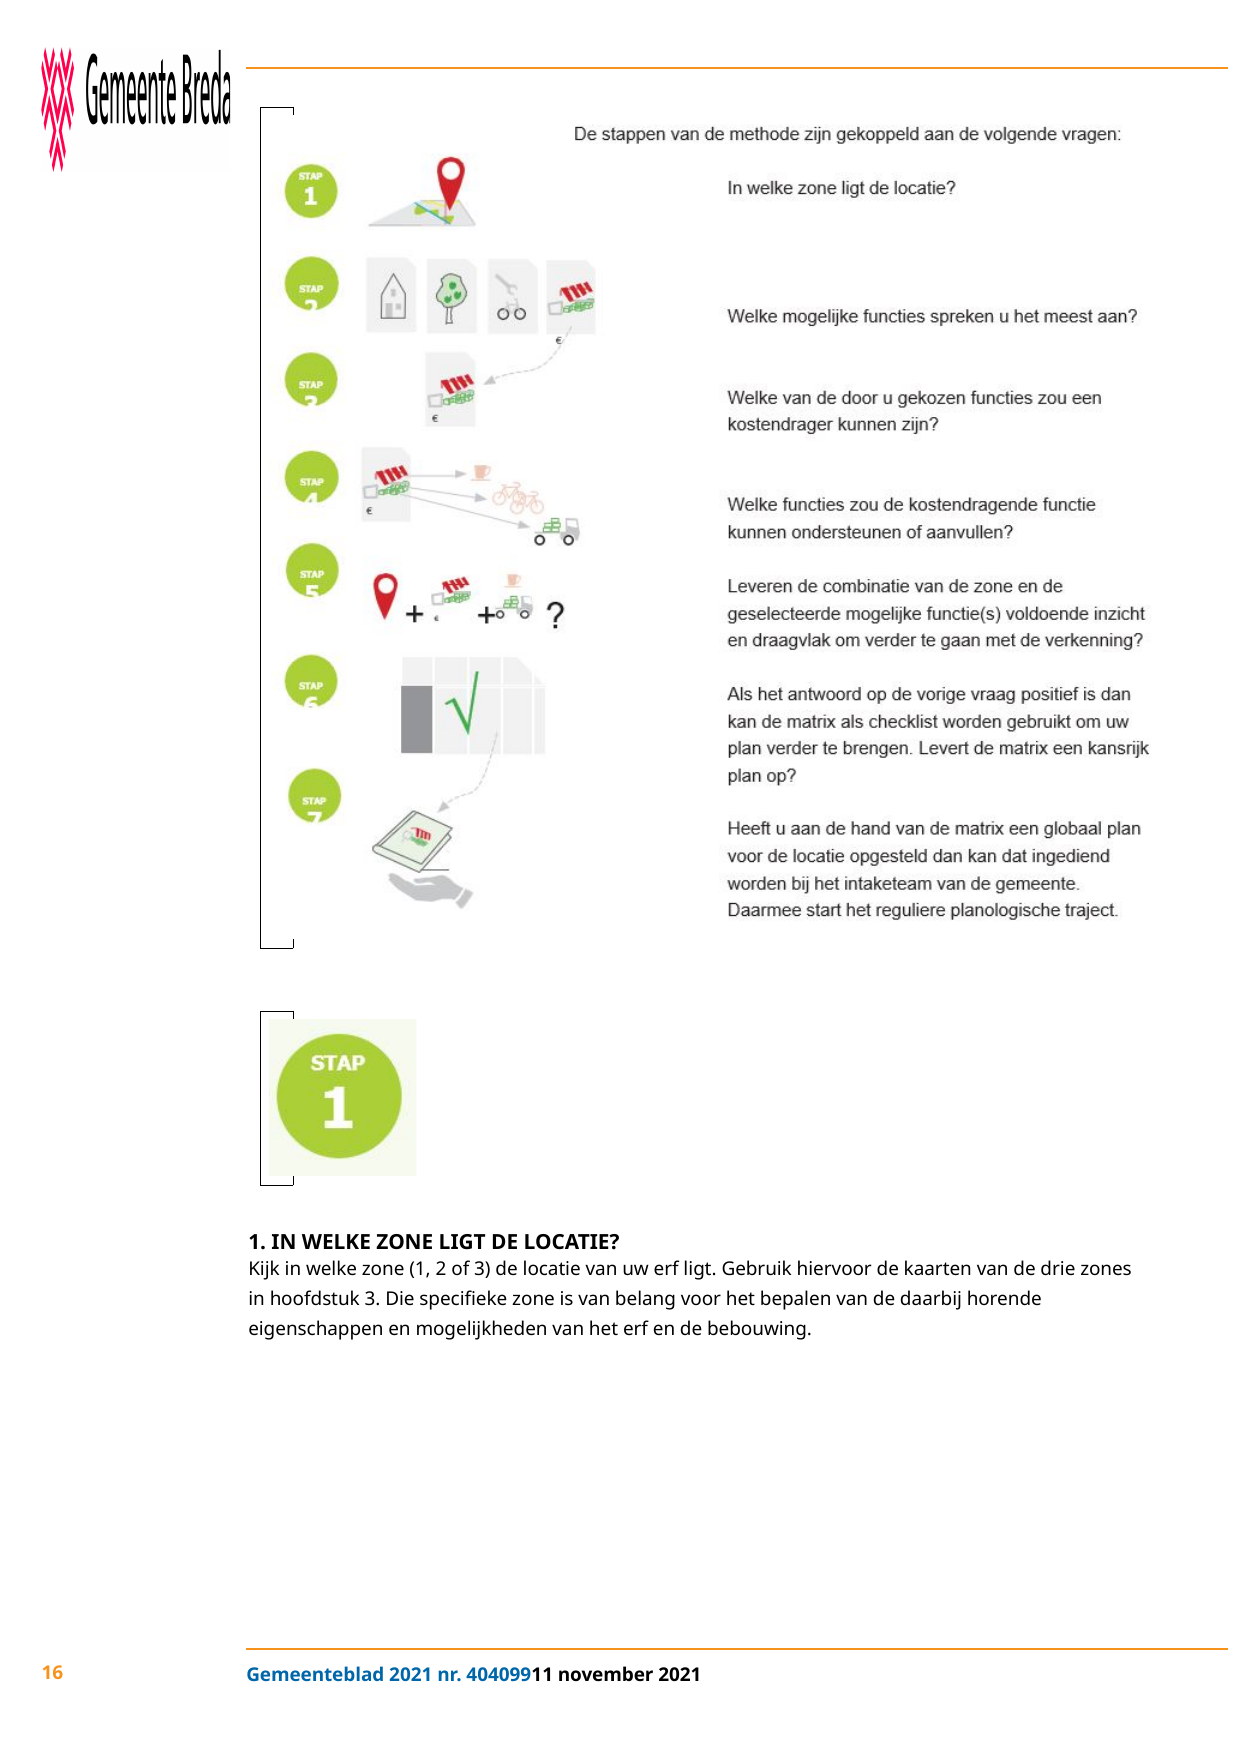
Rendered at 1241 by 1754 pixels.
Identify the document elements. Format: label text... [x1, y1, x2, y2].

picture [268, 115, 1155, 939]
picture [268, 1019, 417, 1176]
text 1. IN WELKE ZONE LIGT DE LOCATIE? [248, 1227, 1152, 1256]
picture [41, 47, 231, 172]
text Kijk in welke zone (1, 2 of 3) de locatie van uw erf ligt. Gebruik hiervoor de kaarten van de drie zones in hoofdstuk 3. Die specifieke zone is van belang voor het bepalen van de daarbij horende eigenschappen en mogelijkheden van het erf en de bebouwing. [248, 1256, 1152, 1341]
